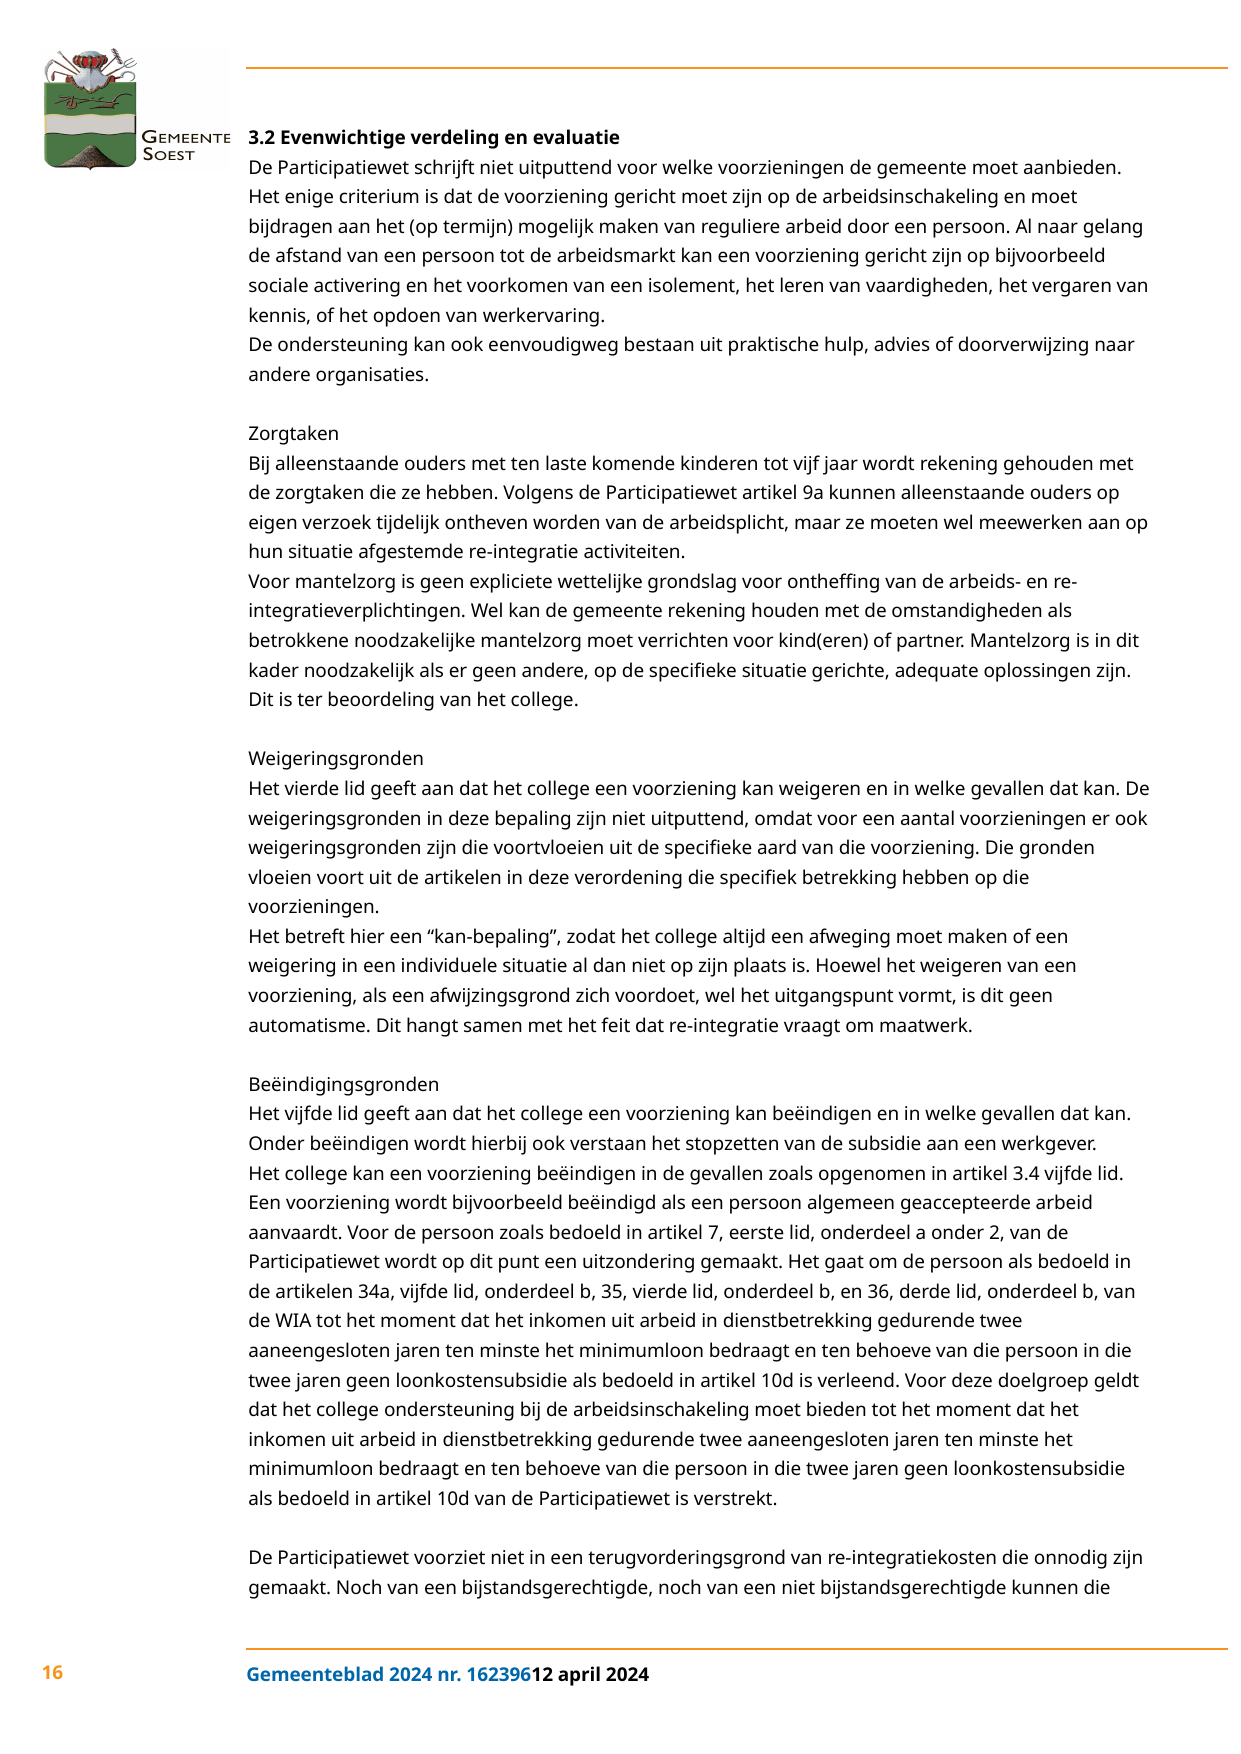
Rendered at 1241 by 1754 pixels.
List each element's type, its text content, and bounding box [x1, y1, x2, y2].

text 3.2 Evenwichtige verdeling en evaluatie [248, 124, 1152, 150]
text De ondersteuning kan ook eenvoudigweg bestaan uit praktische hulp, advies of doorverwijzing naar andere organisaties. [248, 331, 1152, 387]
text De Participatiewet voorziet niet in een terugvorderingsgrond van re-integratiekosten die onnodig zijn gemaakt. Noch van een bijstandsgerechtigde, noch van een niet bijstandsgerechtigde kunnen die [248, 1544, 1152, 1600]
text Voor mantelzorg is geen expliciete wettelijke grondslag voor ontheffing van de arbeids- en re-integratieverplichtingen. Wel kan de gemeente rekening houden met de omstandigheden als betrokkene noodzakelijke mantelzorg moet verrichten voor kind(eren) of partner. Mantelzorg is in dit kader noodzakelijk als er geen andere, op de specifieke situatie gerichte, adequate oplossingen zijn. Dit is ter beoordeling van het college. [248, 568, 1152, 712]
text Bij alleenstaande ouders met ten laste komende kinderen tot vijf jaar wordt rekening gehouden met de zorgtaken die ze hebben. Volgens de Participatiewet artikel 9a kunnen alleenstaande ouders op eigen verzoek tijdelijk ontheven worden van de arbeidsplicht, maar ze moeten wel meewerken aan op hun situatie afgestemde re-integratie activiteiten. [248, 450, 1152, 564]
text Het college kan een voorziening beëindigen in de gevallen zoals opgenomen in artikel 3.4 vijfde lid. Een voorziening wordt bijvoorbeeld beëindigd als een persoon algemeen geaccepteerde arbeid aanvaardt. Voor de persoon zoals bedoeld in artikel 7, eerste lid, onderdeel a onder 2, van de Participatiewet wordt op dit punt een uitzondering gemaakt. Het gaat om de persoon als bedoeld in de artikelen 34a, vijfde lid, onderdeel b, 35, vierde lid, onderdeel b, en 36, derde lid, onderdeel b, van de WIA tot het moment dat het inkomen uit arbeid in dienstbetrekking gedurende twee aaneengesloten jaren ten minste het minimumloon bedraagt en ten behoeve van die persoon in die twee jaren geen loonkostensubsidie als bedoeld in artikel 10d is verleend. Voor deze doelgroep geldt dat het college ondersteuning bij de arbeidsinschakeling moet bieden tot het moment dat het inkomen uit arbeid in dienstbetrekking gedurende twee aaneengesloten jaren ten minste het minimumloon bedraagt en ten behoeve van die persoon in die twee jaren geen loonkostensubsidie als bedoeld in artikel 10d van de Participatiewet is verstrekt. [248, 1160, 1152, 1511]
text Het vierde lid geeft aan dat het college een voorziening kan weigeren en in welke gevallen dat kan. De weigeringsgronden in deze bepaling zijn niet uitputtend, omdat voor een aantal voorzieningen er ook weigeringsgronden zijn die voortvloeien uit de specifieke aard van die voorziening. Die gronden vloeien voort uit de artikelen in deze verordening die specifiek betrekking hebben op die voorzieningen. [248, 775, 1152, 919]
text Beëindigingsgronden [248, 1071, 1152, 1097]
text Het vijfde lid geeft aan dat het college een voorziening kan beëindigen en in welke gevallen dat kan. Onder beëindigen wordt hierbij ook verstaan het stopzetten van de subsidie aan een werkgever. [248, 1101, 1152, 1156]
text Weigeringsgronden [248, 746, 1152, 771]
text Zorgtaken [248, 420, 1152, 446]
picture [41, 47, 231, 172]
text Het betreft hier een “kan-bepaling”, zodat het college altijd een afweging moet maken of een weigering in een individuele situatie al dan niet op zijn plaats is. Hoewel het weigeren van een voorziening, als een afwijzingsgrond zich voordoet, wel het uitgangspunt vormt, is dit geen automatisme. Dit hangt samen met het feit dat re-integratie vraagt om maatwerk. [248, 923, 1152, 1038]
text De Participatiewet schrijft niet uitputtend voor welke voorzieningen de gemeente moet aanbieden. Het enige criterium is dat de voorziening gericht moet zijn op de arbeidsinschakeling en moet bijdragen aan het (op termijn) mogelijk maken van reguliere arbeid door een persoon. Al naar gelang de afstand van een persoon tot de arbeidsmarkt kan een voorziening gericht zijn op bijvoorbeeld sociale activering en het voorkomen van een isolement, het leren van vaardigheden, het vergaren van kennis, of het opdoen van werkervaring. [248, 154, 1152, 328]
